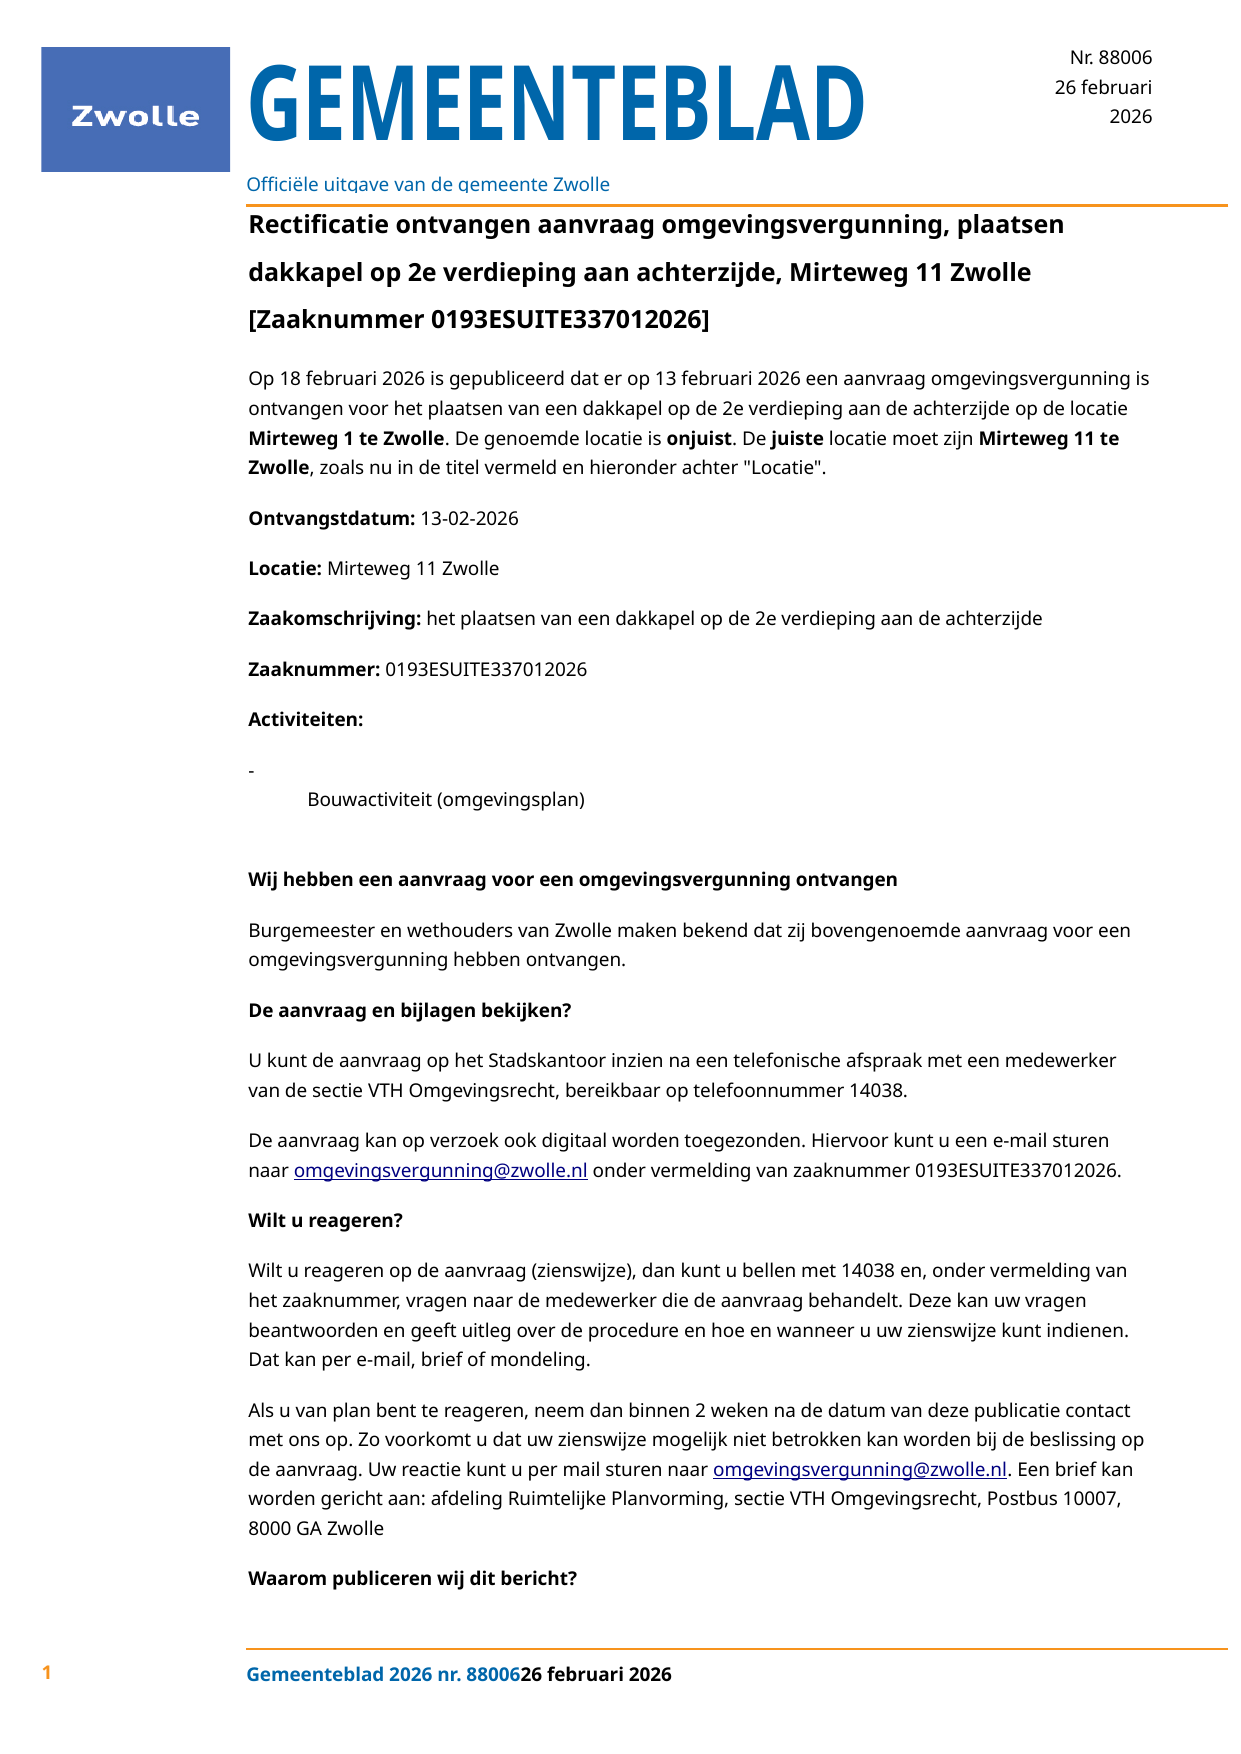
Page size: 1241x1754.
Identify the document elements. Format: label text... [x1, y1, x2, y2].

text Wilt u reageren op de aanvraag (zienswijze), dan kunt u bellen met 14038 en, onder vermelding van het zaaknummer, vragen naar de medewerker die de aanvraag behandelt. Deze kan uw vragen beantwoorden en geeft uitleg over de procedure en hoe en wanneer u uw zienswijze kunt indienen. Dat kan per e-mail, brief of mondeling. [248, 1258, 1152, 1372]
text Wij hebben een aanvraag voor een omgevingsvergunning ontvangen [248, 866, 1152, 892]
text Op 18 februari 2026 is gepubliceerd dat er op 13 februari 2026 een aanvraag omgevingsvergunning is ontvangen voor het plaatsen van een dakkapel op de 2e verdieping aan de achterzijde op de locatie Mirteweg 1 te Zwolle. De genoemde locatie is onjuist. De juiste locatie moet zijn Mirteweg 11 te Zwolle, zoals nu in de titel vermeld en hieronder achter "Locatie". [248, 366, 1152, 480]
text De aanvraag kan op verzoek ook digitaal worden toegezonden. Hiervoor kunt u een e-mail sturen naar omgevingsvergunning@zwolle.nl onder vermelding van zaaknummer 0193ESUITE337012026. [248, 1127, 1152, 1182]
picture [41, 47, 231, 172]
text Zaaknummer: 0193ESUITE337012026 [248, 656, 1152, 682]
text De aanvraag en bijlagen bekijken? [248, 997, 1152, 1022]
text Activiteiten: [248, 706, 1152, 732]
text Burgemeester en wethouders van Zwolle maken bekend dat zij bovengenoemde aanvraag voor een omgevingsvergunning hebben ontvangen. [248, 917, 1152, 972]
text U kunt de aanvraag op het Stadskantoor inzien na een telefonische afspraak met een medewerker van de sectie VTH Omgevingsrecht, bereikbaar op telefoonnummer 14038. [248, 1047, 1152, 1102]
text Wilt u reageren? [248, 1207, 1152, 1233]
text Als u van plan bent te reageren, neem dan binnen 2 weken na de datum van deze publicatie contact met ons op. Zo voorkomt u dat uw zienswijze mogelijk niet betrokken kan worden bij de beslissing op de aanvraag. Uw reactie kunt u per mail sturen naar omgevingsvergunning@zwolle.nl. Een brief kan worden gericht aan: afdeling Ruimtelijke Planvorming, sectie VTH Omgevingsrecht, Postbus 10007, 8000 GA Zwolle [248, 1397, 1152, 1541]
text Locatie: Mirteweg 11 Zwolle [248, 555, 1152, 581]
list Bouwactiviteit (omgevingsplan) [248, 786, 1152, 812]
text Zaakomschrijving: het plaatsen van een dakkapel op de 2e verdieping aan de achterzijde [248, 606, 1152, 631]
text Ontvangstdatum: 13-02-2026 [248, 505, 1152, 530]
text Waarom publiceren wij dit bericht? [248, 1566, 1152, 1591]
text Rectificatie ontvangen aanvraag omgevingsvergunning, plaatsen dakkapel op 2e verdieping aan achterzijde, Mirteweg 11 Zwolle [Zaaknummer 0193ESUITE337012026] [248, 207, 1152, 336]
